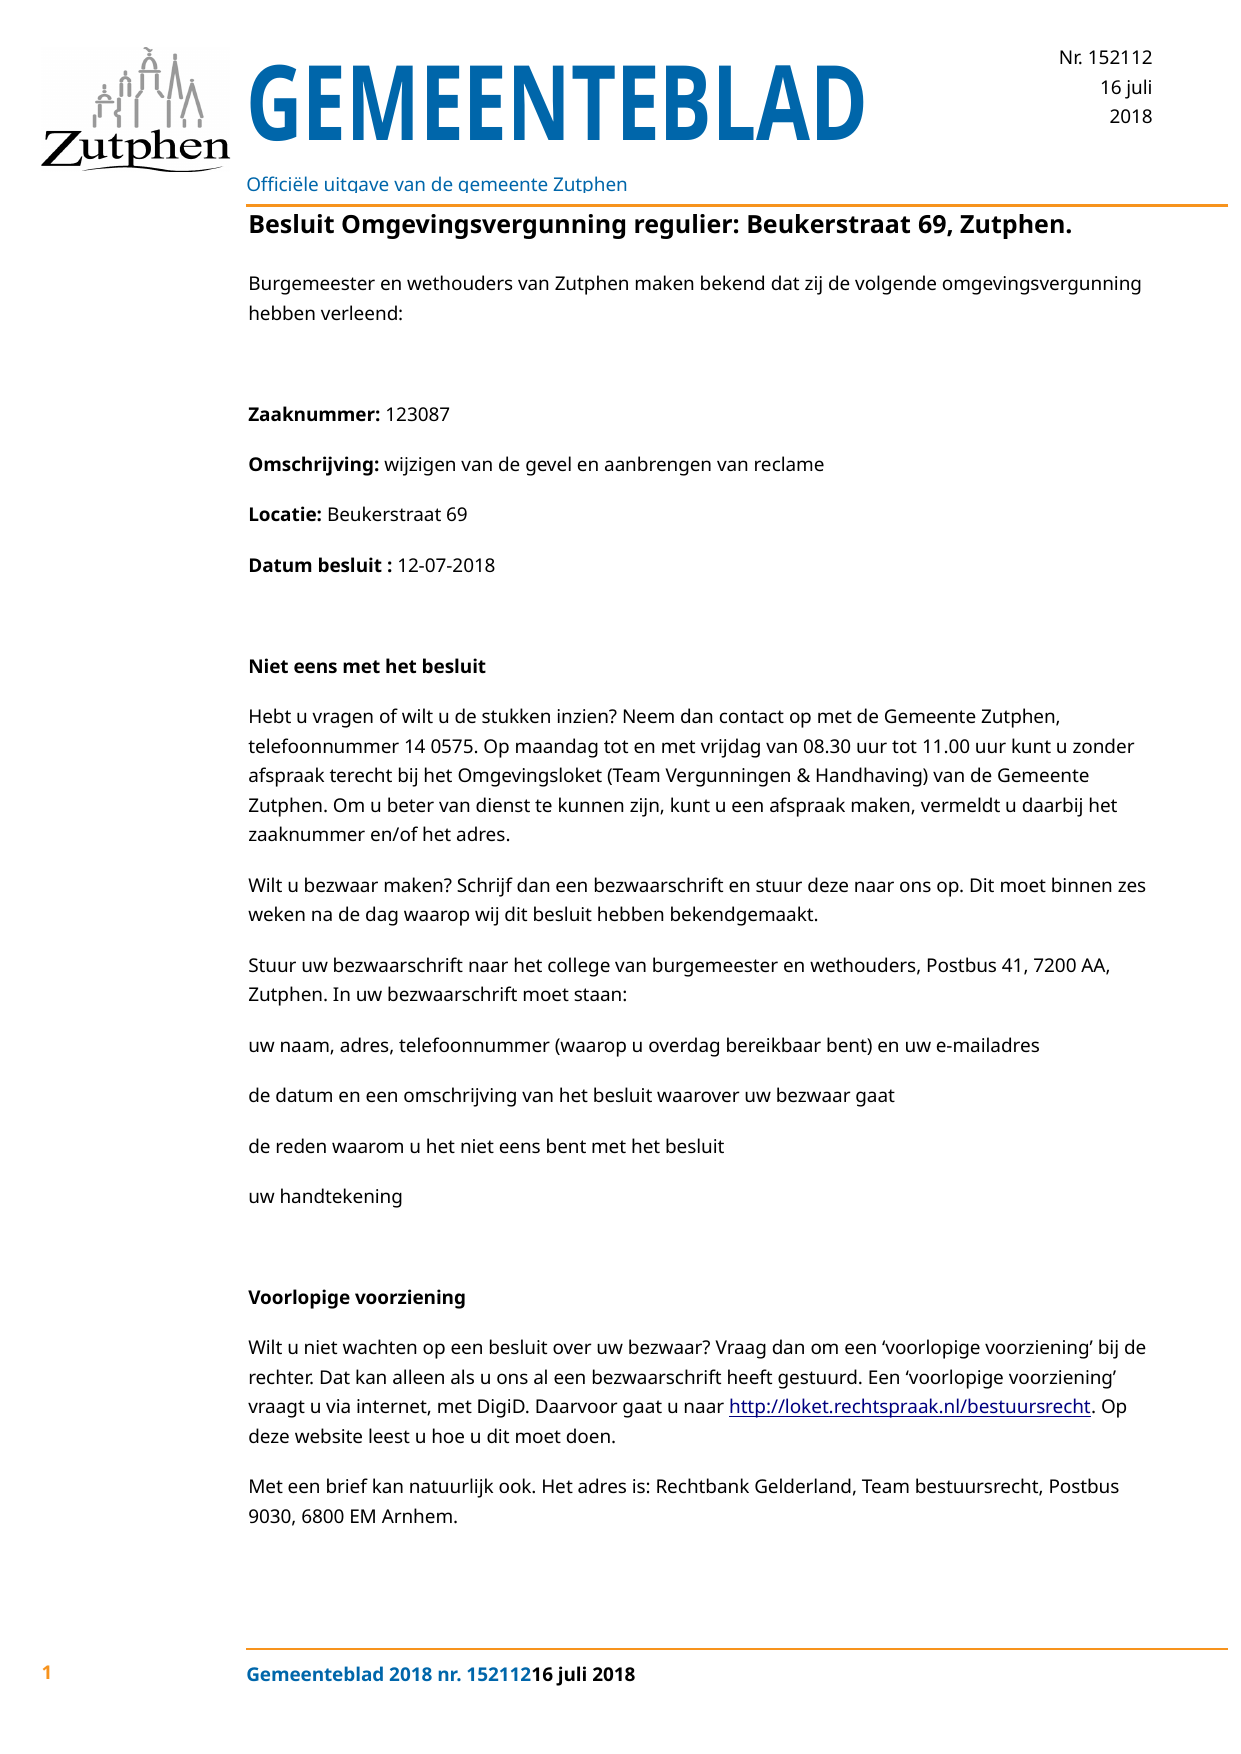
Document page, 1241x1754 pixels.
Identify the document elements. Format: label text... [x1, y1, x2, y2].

text uw naam, adres, telefoonnummer (waarop u overdag bereikbaar bent) en uw e-mailadres [248, 1032, 1152, 1058]
text Zaaknummer: 123087 [248, 401, 1152, 426]
text Hebt u vragen of wilt u de stukken inzien? Neem dan contact op met de Gemeente Zutphen, telefoonnummer 14 0575. Op maandag tot en met vrijdag van 08.30 uur tot 11.00 uur kunt u zonder afspraak terecht bij het Omgevingsloket (Team Vergunningen & Handhaving) van de Gemeente Zutphen. Om u beter van dienst te kunnen zijn, kunt u een afspraak maken, vermeldt u daarbij het zaaknummer en/of het adres. [248, 703, 1152, 847]
text Burgemeester en wethouders van Zutphen maken bekend dat zij de volgende omgevingsvergunning hebben verleend: [248, 270, 1152, 326]
text Besluit Omgevingsvergunning regulier: Beukerstraat 69, Zutphen. [248, 207, 1152, 241]
text Met een brief kan natuurlijk ook. Het adres is: Rechtbank Gelderland, Team bestuursrecht, Postbus 9030, 6800 EM Arnhem. [248, 1474, 1152, 1529]
text Voorlopige voorziening [248, 1284, 1152, 1310]
picture [41, 47, 231, 172]
text Stuur uw bezwaarschrift naar het college van burgemeester en wethouders, Postbus 41, 7200 AA, Zutphen. In uw bezwaarschrift moet staan: [248, 952, 1152, 1007]
text de reden waarom u het niet eens bent met het besluit [248, 1133, 1152, 1158]
text Locatie: Beukerstraat 69 [248, 502, 1152, 527]
text Niet eens met het besluit [248, 653, 1152, 678]
text uw handtekening [248, 1183, 1152, 1209]
text Wilt u bezwaar maken? Schrijf dan een bezwaarschrift en stuur deze naar ons op. Dit moet binnen zes weken na de dag waarop wij dit besluit hebben bekendgemaakt. [248, 872, 1152, 927]
text Omschrijving: wijzigen van de gevel en aanbrengen van reclame [248, 451, 1152, 477]
text de datum en een omschrijving van het besluit waarover uw bezwaar gaat [248, 1082, 1152, 1108]
text Datum besluit : 12-07-2018 [248, 552, 1152, 578]
text Wilt u niet wachten op een besluit over uw bezwaar? Vraag dan om een ‘voorlopige voorziening’ bij de rechter. Dat kan alleen als u ons al een bezwaarschrift heeft gestuurd. Een ‘voorlopige voorziening’ vraagt u via internet, met DigiD. Daarvoor gaat u naar http://loket.rechtspraak.nl/bestuursrecht. Op deze website leest u hoe u dit moet doen. [248, 1334, 1152, 1449]
